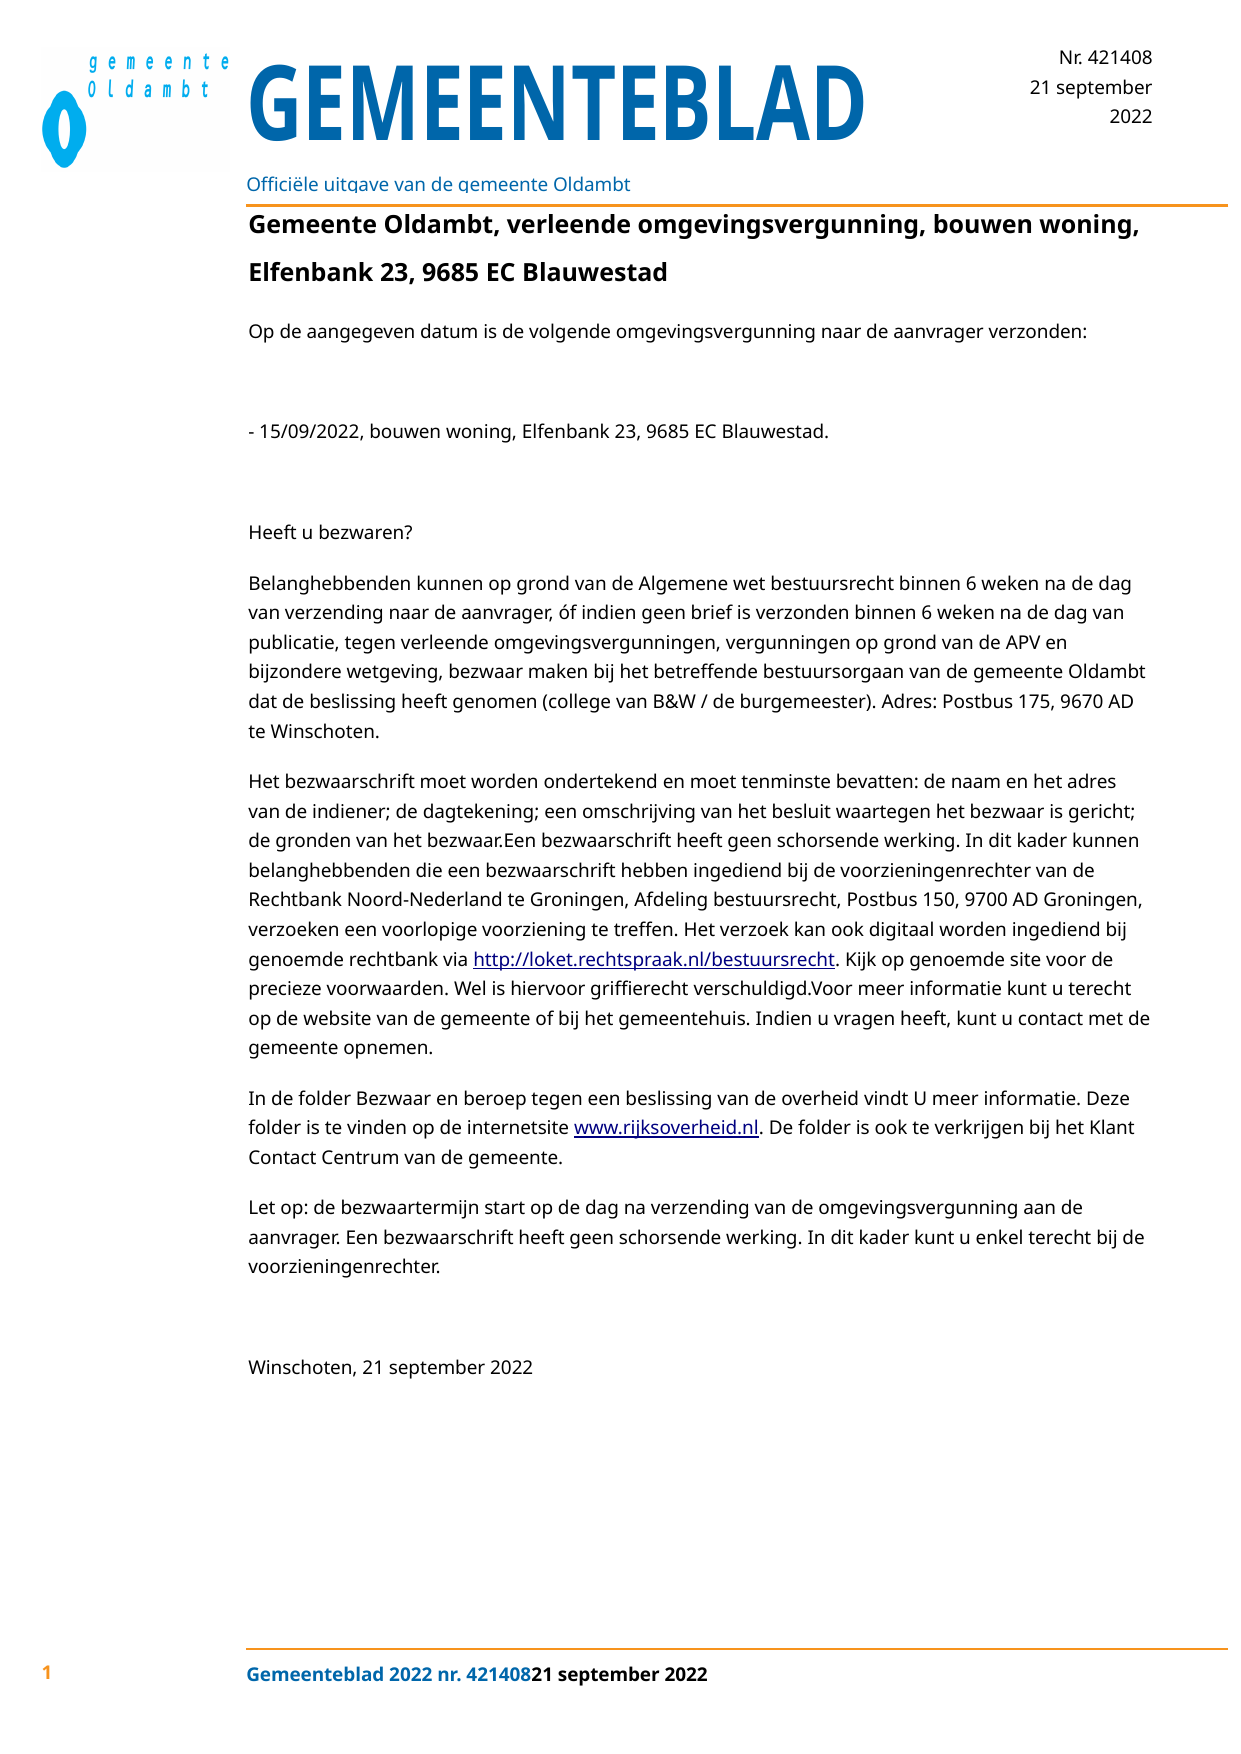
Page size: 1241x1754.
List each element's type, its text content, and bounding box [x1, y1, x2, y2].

text Op de aangegeven datum is de volgende omgevingsvergunning naar de aanvrager verzonden: [248, 318, 1152, 344]
text Het bezwaarschrift moet worden ondertekend en moet tenminste bevatten: de naam en het adres van de indiener; de dagtekening; een omschrijving van het besluit waartegen het bezwaar is gericht; de gronden van het bezwaar.Een bezwaarschrift heeft geen schorsende werking. In dit kader kunnen belanghebbenden die een bezwaarschrift hebben ingediend bij de voorzieningenrechter van de Rechtbank Noord-Nederland te Groningen, Afdeling bestuursrecht, Postbus 150, 9700 AD Groningen, verzoeken een voorlopige voorziening te treffen. Het verzoek kan ook digitaal worden ingediend bij genoemde rechtbank via http://loket.rechtspraak.nl/bestuursrecht. Kijk op genoemde site voor de precieze voorwaarden. Wel is hiervoor griffierecht verschuldigd.Voor meer informatie kunt u terecht op de website van de gemeente of bij het gemeentehuis. Indien u vragen heeft, kunt u contact met de gemeente opnemen. [248, 768, 1152, 1060]
text Let op: de bezwaartermijn start op de dag na verzending van de omgevingsvergunning aan de aanvrager. Een bezwaarschrift heeft geen schorsende werking. In dit kader kunt u enkel terecht bij de voorzieningenrechter. [248, 1194, 1152, 1279]
text In de folder Bezwaar en beroep tegen een beslissing van de overheid vindt U meer informatie. Deze folder is te vinden op de internetsite www.rijksoverheid.nl. De folder is ook te verkrijgen bij het Klant Contact Centrum van de gemeente. [248, 1085, 1152, 1170]
text - 15/09/2022, bouwen woning, Elfenbank 23, 9685 EC Blauwestad. [248, 419, 1152, 444]
text Belanghebbenden kunnen op grond van de Algemene wet bestuursrecht binnen 6 weken na de dag van verzending naar de aanvrager, óf indien geen brief is verzonden binnen 6 weken na de dag van publicatie, tegen verleende omgevingsvergunningen, vergunningen op grond van de APV en bijzondere wetgeving, bezwaar maken bij het betreffende bestuursorgaan van de gemeente Oldambt dat de beslissing heeft genomen (college van B&W / de burgemeester). Adres: Postbus 175, 9670 AD te Winschoten. [248, 570, 1152, 744]
text Heeft u bezwaren? [248, 519, 1152, 545]
text Winschoten, 21 september 2022 [248, 1354, 1152, 1380]
text Gemeente Oldambt, verleende omgevingsvergunning, bouwen woning, Elfenbank 23, 9685 EC Blauwestad [248, 207, 1152, 288]
picture [41, 47, 231, 172]
